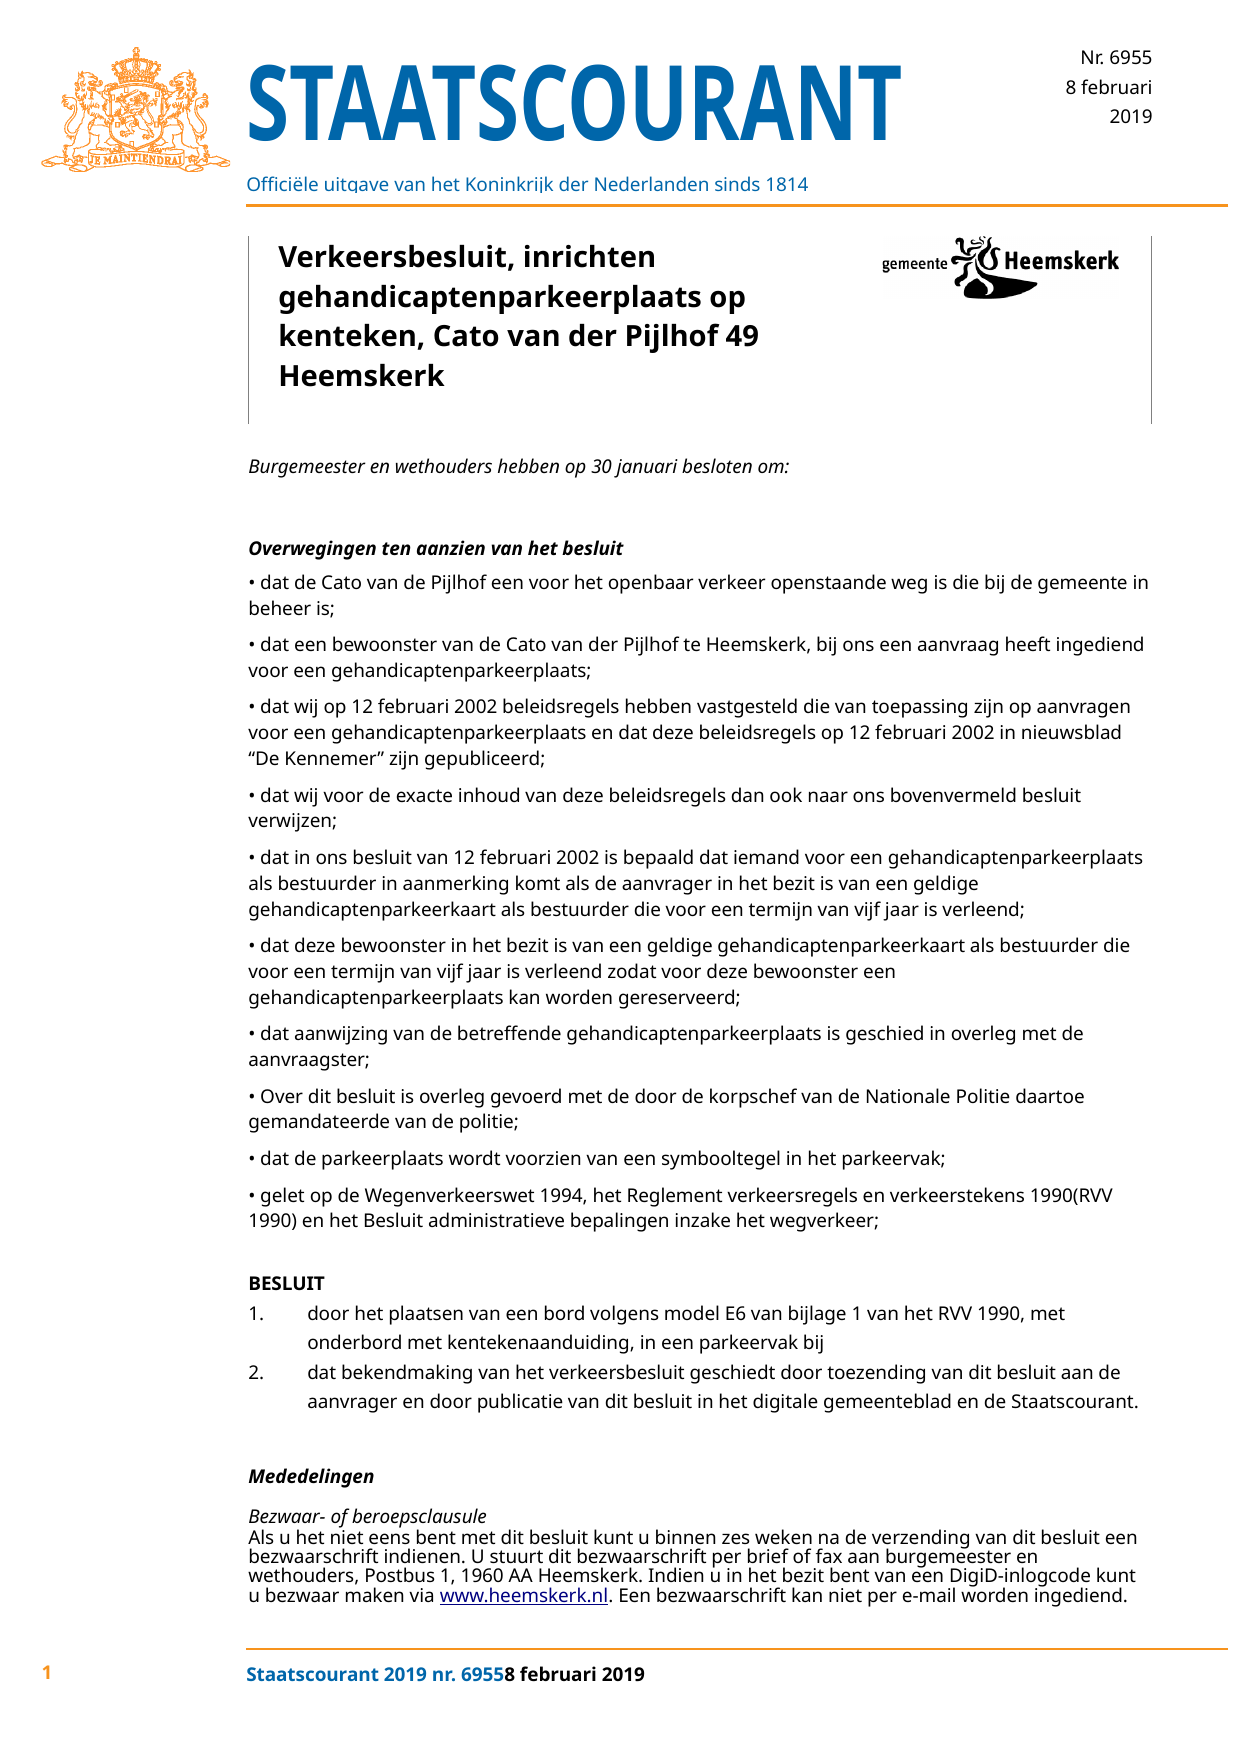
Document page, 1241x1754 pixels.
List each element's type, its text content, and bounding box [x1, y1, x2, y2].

text • Over dit besluit is overleg gevoerd met de door de korpschef van de Nationale Politie daartoe gemandateerde van de politie; [248, 1083, 1152, 1134]
text Overwegingen ten aanzien van het besluit [248, 535, 1152, 561]
table_header Verkeersbesluit, inrichten gehandicaptenparkeerplaats op kenteken, Cato van der Pijlhof 49 Heemskerk [249, 236, 850, 424]
table_header [850, 236, 1151, 424]
text • dat wij op 12 februari 2002 beleidsregels hebben vastgesteld die van toepassing zijn op aanvragen voor een gehandicaptenparkeerplaats en dat deze beleidsregels op 12 februari 2002 in nieuwsblad “De Kennemer” zijn gepubliceerd; [248, 694, 1152, 771]
text • dat in ons besluit van 12 februari 2002 is bepaald dat iemand voor een gehandicaptenparkeerplaats als bestuurder in aanmerking komt als de aanvrager in het bezit is van een geldige gehandicaptenparkeerkaart als bestuurder die voor een termijn van vijf jaar is verleend; [248, 844, 1152, 921]
text • dat wij voor de exacte inhoud van deze beleidsregels dan ook naar ons bovenvermeld besluit verwijzen; [248, 782, 1152, 833]
text BESLUIT [248, 1270, 1152, 1296]
list door het plaatsen van een bord volgens model E6 van bijlage 1 van het RVV 1990, met onderbord met kentekenaanduiding, in een parkeervak bij [248, 1300, 1152, 1355]
text Mededelingen [248, 1464, 1152, 1489]
text Burgemeester en wethouders hebben op 30 januari besloten om: [248, 454, 1152, 479]
text • dat de parkeerplaats wordt voorzien van een symbooltegel in het parkeervak; [248, 1145, 1152, 1171]
text Als u het niet eens bent met dit besluit kunt u binnen zes weken na de verzending van dit besluit een bezwaarschrift indienen. U stuurt dit bezwaarschrift per brief of fax aan burgemeester en wethouders, Postbus 1, 1960 AA Heemskerk. Indien u in het bezit bent van een DigiD-inlogcode kunt u bezwaar maken via www.heemskerk.nl. Een bezwaarschrift kan niet per e-mail worden ingediend. [248, 1529, 1152, 1606]
text • dat de Cato van de Pijlhof een voor het openbaar verkeer openstaande weg is die bij de gemeente in beheer is; [248, 569, 1152, 620]
text • dat aanwijzing van de betreffende gehandicaptenparkeerplaats is geschied in overleg met de aanvraagster; [248, 1021, 1152, 1072]
list dat bekendmaking van het verkeersbesluit geschiedt door toezending van dit besluit aan de aanvrager en door publicatie van dit besluit in het digitale gemeenteblad en de Staatscourant. [248, 1359, 1152, 1414]
picture [882, 236, 1119, 299]
text • dat een bewoonster van de Cato van der Pijlhof te Heemskerk, bij ons een aanvraag heeft ingediend voor een gehandicaptenparkeerplaats; [248, 631, 1152, 683]
picture [41, 47, 231, 172]
text • dat deze bewoonster in het bezit is van een geldige gehandicaptenparkeerkaart als bestuurder die voor een termijn van vijf jaar is verleend zodat voor deze bewoonster een gehandicaptenparkeerplaats kan worden gereserveerd; [248, 932, 1152, 1009]
text Bezwaar- of beroepsclausule [248, 1503, 1152, 1529]
text • gelet op de Wegenverkeerswet 1994, het Reglement verkeersregels en verkeerstekens 1990(RVV 1990) en het Besluit administratieve bepalingen inzake het wegverkeer; [248, 1182, 1152, 1233]
